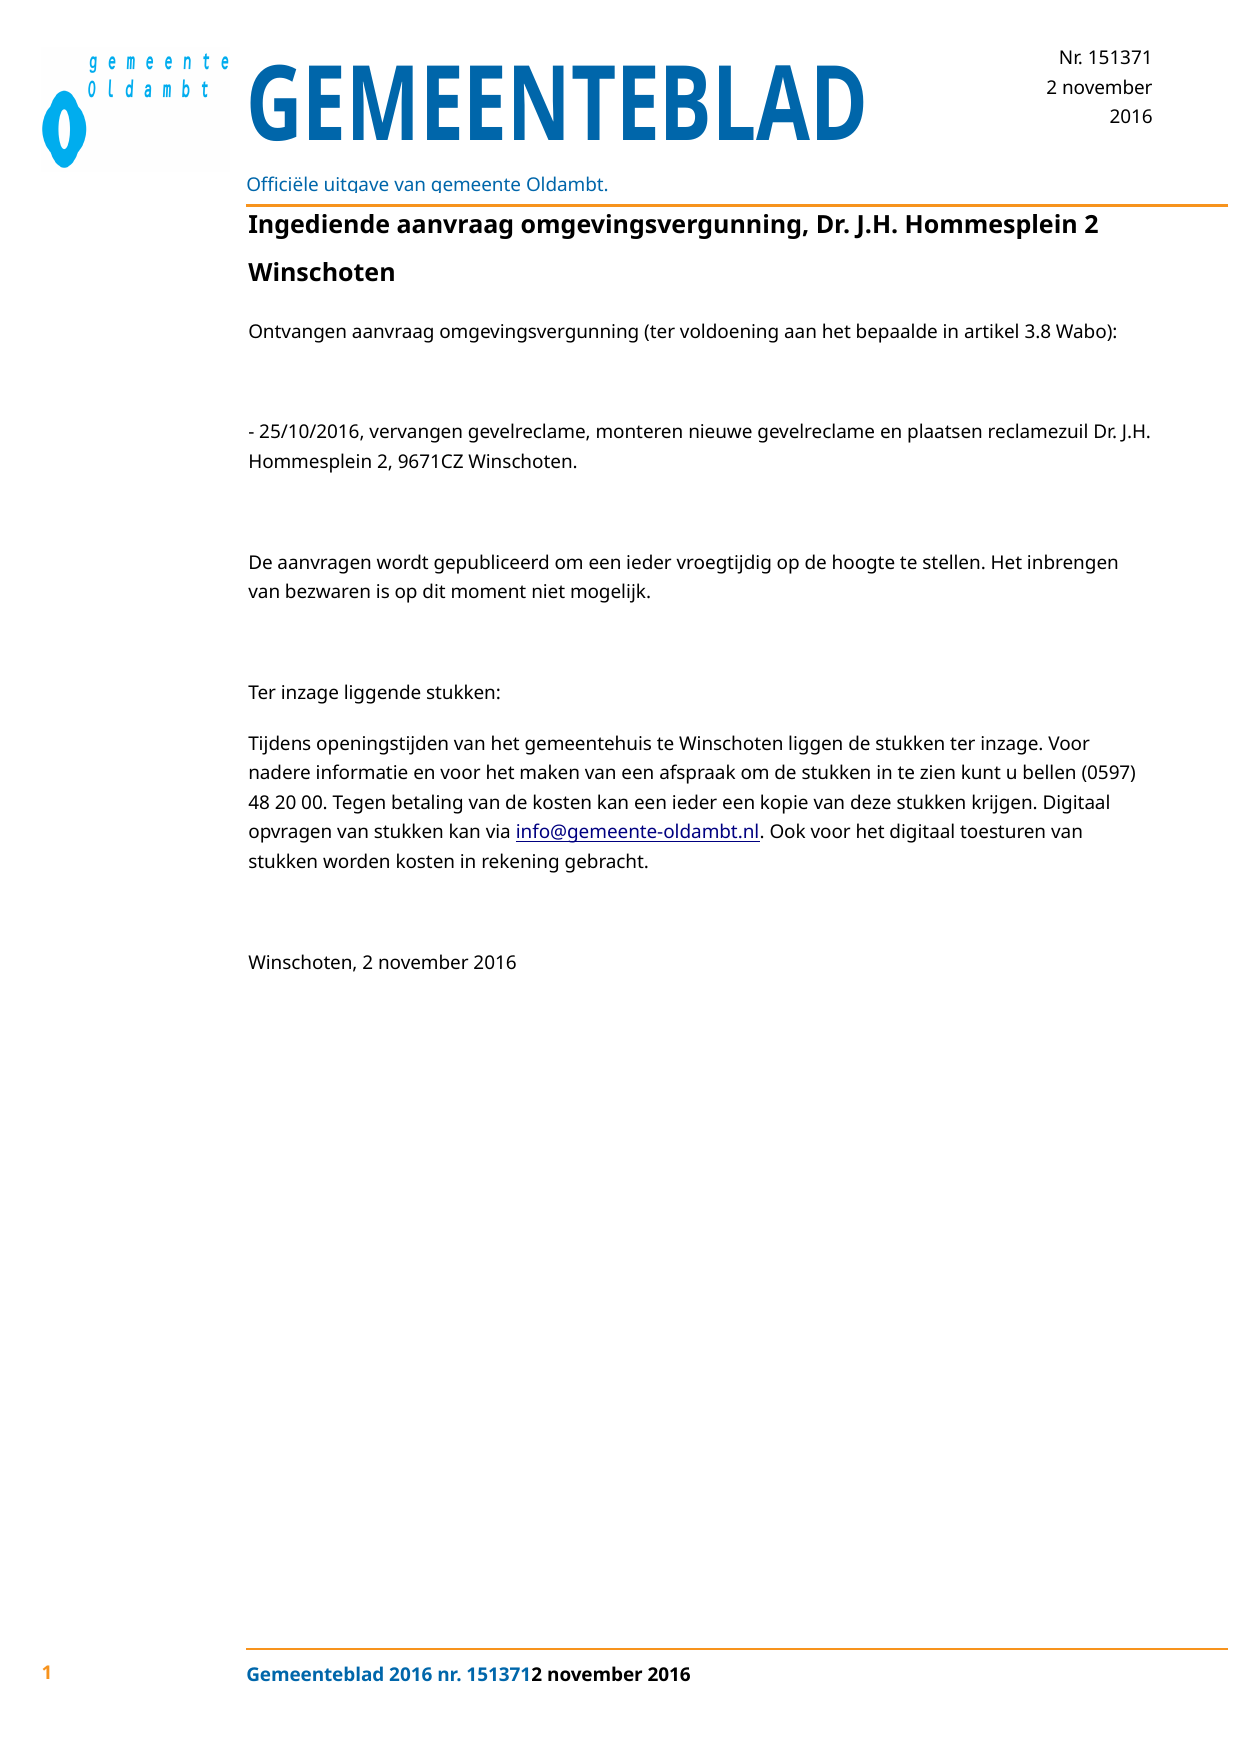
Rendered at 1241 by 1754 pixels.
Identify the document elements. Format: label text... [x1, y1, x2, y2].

text Tijdens openingstijden van het gemeentehuis te Winschoten liggen de stukken ter inzage. Voor nadere informatie en voor het maken van een afspraak om de stukken in te zien kunt u bellen (0597) 48 20 00. Tegen betaling van de kosten kan een ieder een kopie van deze stukken krijgen. Digitaal opvragen van stukken kan via info@gemeente-oldambt.nl. Ook voor het digitaal toesturen van stukken worden kosten in rekening gebracht. [248, 730, 1152, 874]
text Ingediende aanvraag omgevingsvergunning, Dr. J.H. Hommesplein 2 Winschoten [248, 207, 1152, 288]
text - 25/10/2016, vervangen gevelreclame, monteren nieuwe gevelreclame en plaatsen reclamezuil Dr. J.H. Hommesplein 2, 9671CZ Winschoten. [248, 419, 1152, 474]
text Ontvangen aanvraag omgevingsvergunning (ter voldoening aan het bepaalde in artikel 3.8 Wabo): [248, 318, 1152, 344]
text De aanvragen wordt gepubliceerd om een ieder vroegtijdig op de hoogte te stellen. Het inbrengen van bezwaren is op dit moment niet mogelijk. [248, 549, 1152, 604]
text Winschoten, 2 november 2016 [248, 949, 1152, 975]
text Ter inzage liggende stukken: [248, 679, 1152, 705]
picture [41, 47, 231, 172]
